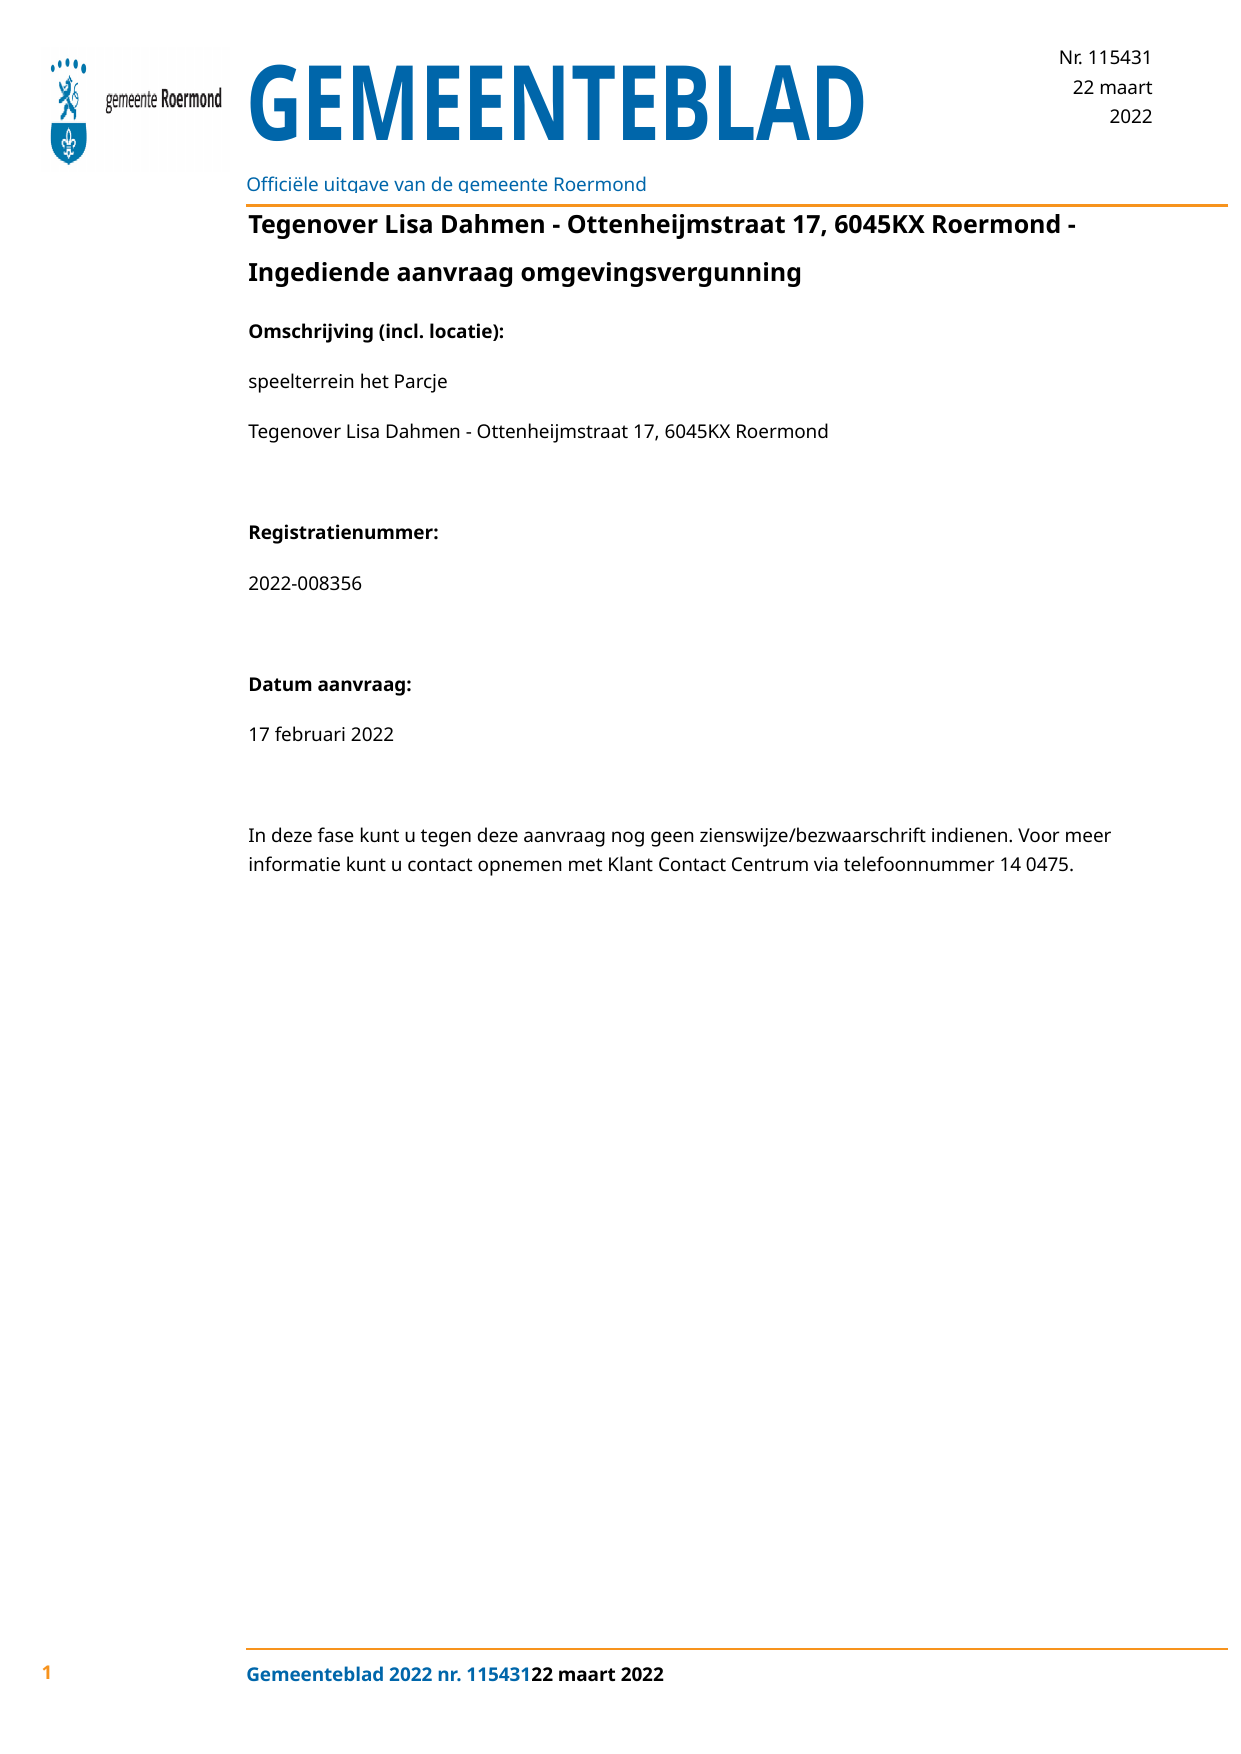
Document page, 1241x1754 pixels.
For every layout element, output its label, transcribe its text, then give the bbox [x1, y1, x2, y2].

text 2022-008356 [248, 570, 1152, 596]
text Registratienummer: [248, 519, 1152, 545]
text Tegenover Lisa Dahmen - Ottenheijmstraat 17, 6045KX Roermond [248, 419, 1152, 444]
picture [41, 47, 231, 172]
text 17 februari 2022 [248, 721, 1152, 747]
text Tegenover Lisa Dahmen - Ottenheijmstraat 17, 6045KX Roermond - Ingediende aanvraag omgevingsvergunning [248, 207, 1152, 288]
text Omschrijving (incl. locatie): [248, 318, 1152, 344]
text Datum aanvraag: [248, 671, 1152, 697]
text In deze fase kunt u tegen deze aanvraag nog geen zienswijze/bezwaarschrift indienen. Voor meer informatie kunt u contact opnemen met Klant Contact Centrum via telefoonnummer 14 0475. [248, 822, 1152, 877]
text speelterrein het Parcje [248, 368, 1152, 394]
